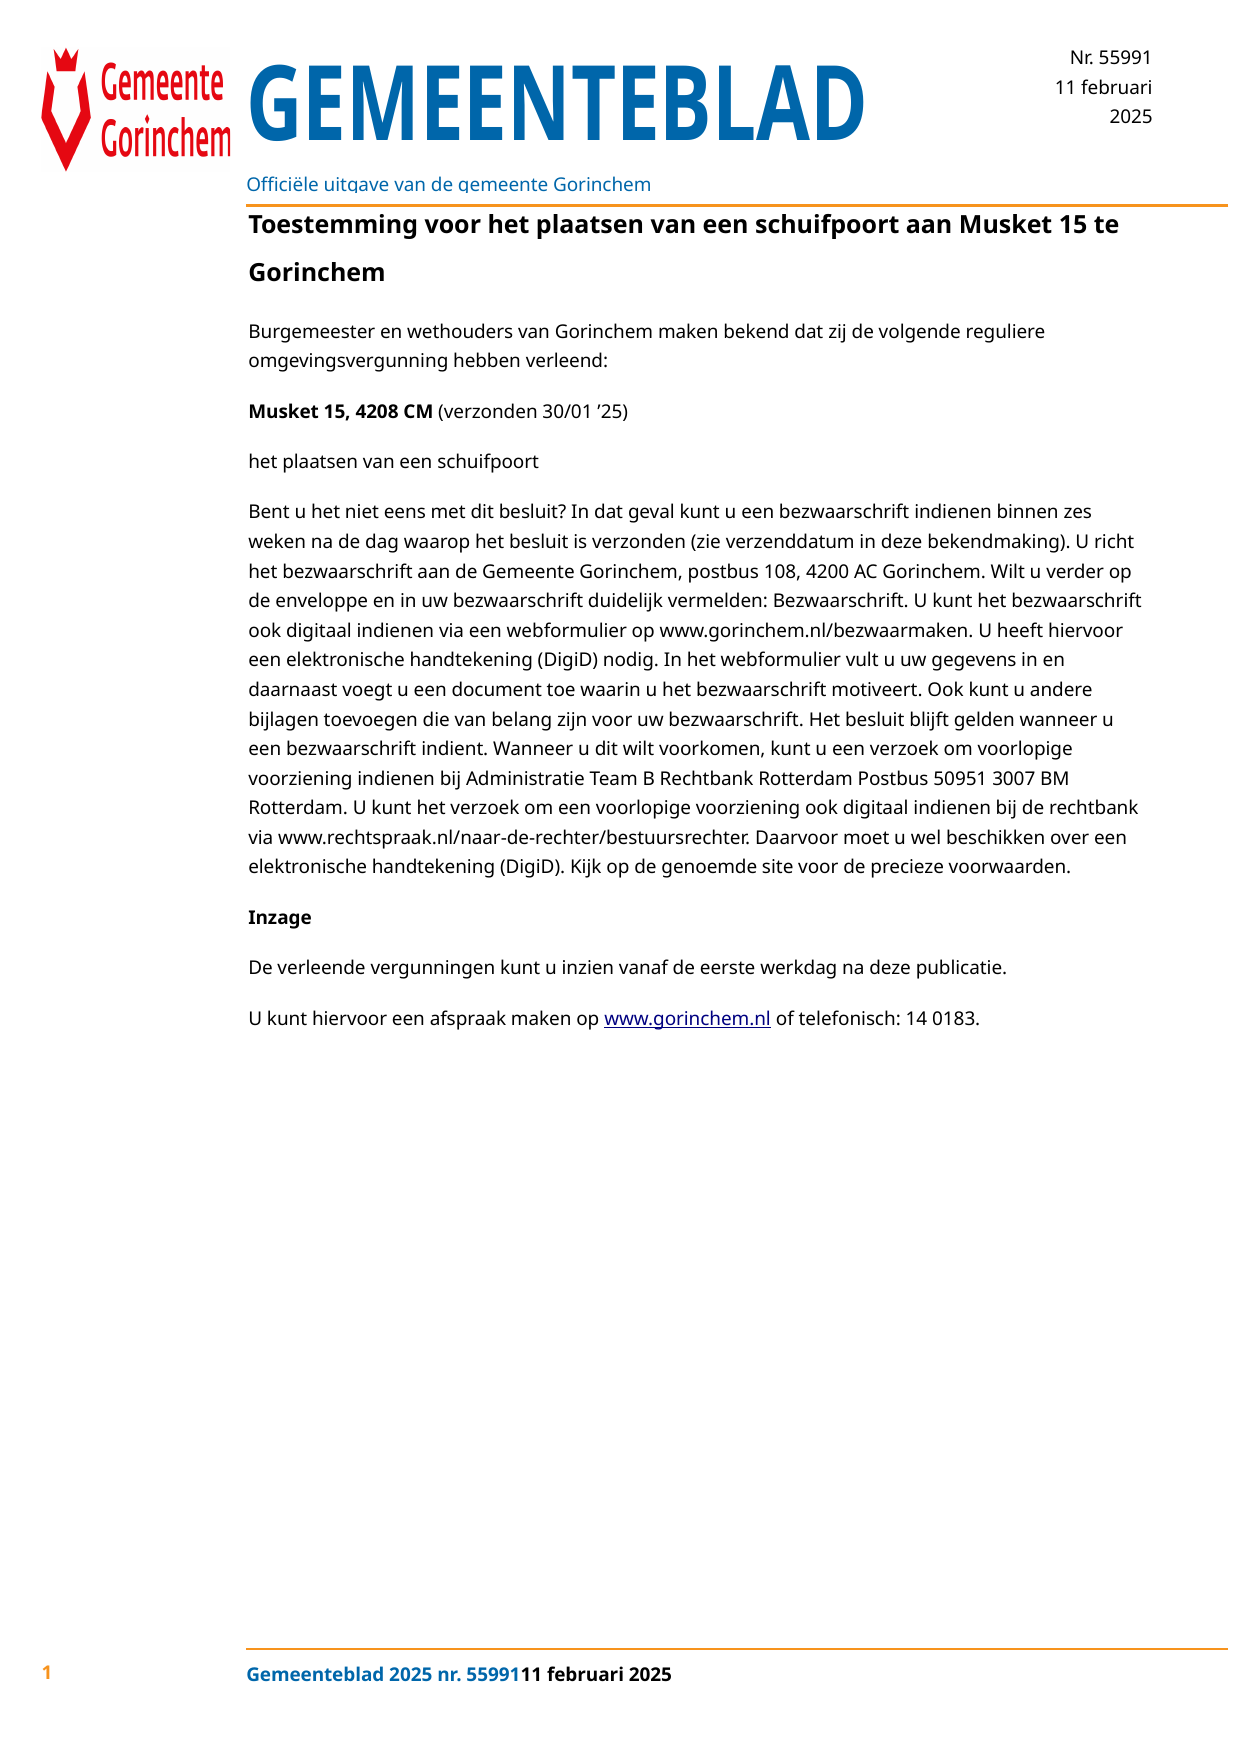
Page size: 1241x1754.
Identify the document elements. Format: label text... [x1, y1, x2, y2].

text U kunt hiervoor een afspraak maken op www.gorinchem.nl of telefonisch: 14 0183. [248, 1005, 1152, 1031]
text Burgemeester en wethouders van Gorinchem maken bekend dat zij de volgende reguliere omgevingsvergunning hebben verleend: [248, 318, 1152, 373]
picture [41, 47, 231, 172]
text Inzage [248, 904, 1152, 930]
text Musket 15, 4208 CM (verzonden 30/01 ’25) [248, 398, 1152, 424]
text Bent u het niet eens met dit besluit? In dat geval kunt u een bezwaarschrift indienen binnen zes weken na de dag waarop het besluit is verzonden (zie verzenddatum in deze bekendmaking). U richt het bezwaarschrift aan de Gemeente Gorinchem, postbus 108, 4200 AC Gorinchem. Wilt u verder op de enveloppe en in uw bezwaarschrift duidelijk vermelden: Bezwaarschrift. U kunt het bezwaarschrift ook digitaal indienen via een webformulier op www.gorinchem.nl/bezwaarmaken. U heeft hiervoor een elektronische handtekening (DigiD) nodig. In het webformulier vult u uw gegevens in en daarnaast voegt u een document toe waarin u het bezwaarschrift motiveert. Ook kunt u andere bijlagen toevoegen die van belang zijn voor uw bezwaarschrift. Het besluit blijft gelden wanneer u een bezwaarschrift indient. Wanneer u dit wilt voorkomen, kunt u een verzoek om voorlopige voorziening indienen bij Administratie Team B Rechtbank Rotterdam Postbus 50951 3007 BM Rotterdam. U kunt het verzoek om een voorlopige voorziening ook digitaal indienen bij de rechtbank via www.rechtspraak.nl/naar-de-rechter/bestuursrechter. Daarvoor moet u wel beschikken over een elektronische handtekening (DigiD). Kijk op de genoemde site voor de precieze voorwaarden. [248, 499, 1152, 879]
text het plaatsen van een schuifpoort [248, 448, 1152, 474]
text De verleende vergunningen kunt u inzien vanaf de eerste werkdag na deze publicatie. [248, 954, 1152, 980]
text Toestemming voor het plaatsen van een schuifpoort aan Musket 15 te Gorinchem [248, 207, 1152, 288]
